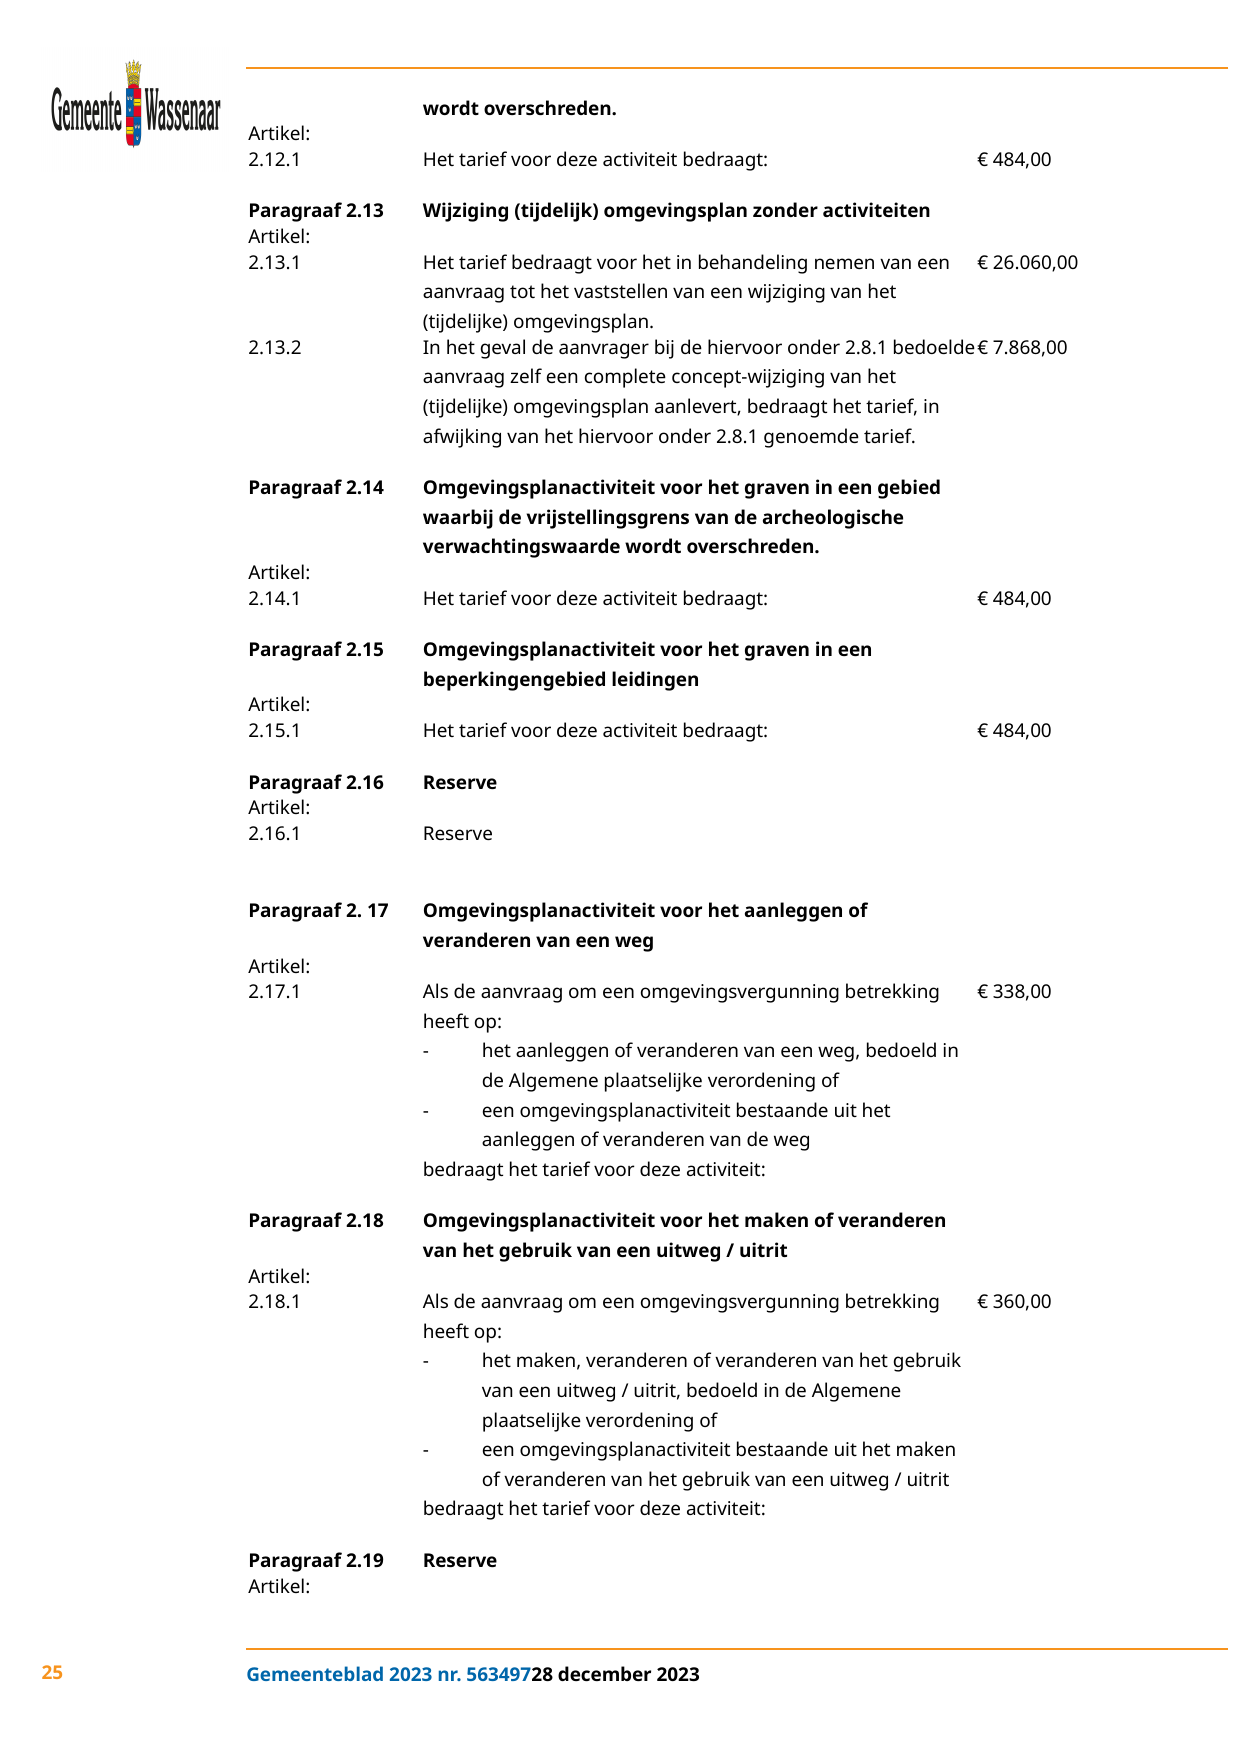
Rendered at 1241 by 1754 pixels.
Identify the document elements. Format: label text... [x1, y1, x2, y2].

table_cell Als de aanvraag om een omgevingsvergunning betrekking heeft op: het maken, veranderen of veranderen van het gebruik van een uitweg / uitrit, bedoeld in de Algemene plaatselijke verordening of een omgevingsplanactiviteit bestaande uit het maken of veranderen van het gebruik van een uitweg / uitrit bedraagt het tarief voor deze activiteit: [423, 1289, 977, 1521]
table_cell [977, 795, 1152, 820]
table_cell Het tarief voor deze activiteit bedraagt: [423, 718, 977, 743]
table_cell [977, 1521, 1152, 1547]
table_cell Artikel: [248, 1263, 423, 1288]
table_cell Artikel: [248, 1573, 423, 1598]
table_cell [977, 224, 1152, 249]
table_cell Artikel: [248, 224, 423, 249]
table_cell [248, 611, 423, 636]
table_cell [423, 692, 977, 717]
table_cell [423, 953, 977, 978]
table_cell Paragraaf 2.18 [248, 1208, 423, 1263]
table_cell 2.12.1 [248, 146, 423, 172]
table_cell [248, 846, 423, 872]
table_cell wordt overschreden. [423, 95, 977, 121]
table_cell [977, 198, 1152, 223]
table_cell [423, 743, 977, 769]
table_cell 2.14.1 [248, 585, 423, 611]
table_cell [977, 898, 1152, 953]
table_cell [423, 1263, 977, 1288]
table_cell [977, 559, 1152, 585]
table_cell € 26.060,00 [977, 249, 1152, 334]
table_cell [423, 846, 977, 872]
table_cell € 360,00 [977, 1289, 1152, 1521]
table_cell [977, 1547, 1152, 1573]
table_cell Artikel: [248, 953, 423, 978]
table_cell € 484,00 [977, 146, 1152, 172]
table_cell [977, 449, 1152, 474]
table_cell [423, 1521, 977, 1547]
table_cell Paragraaf 2.16 [248, 769, 423, 794]
table_cell [423, 1182, 977, 1207]
table_cell [423, 121, 977, 146]
table_cell [977, 846, 1152, 872]
table_cell [423, 449, 977, 474]
table_cell [977, 872, 1152, 897]
table_cell Reserve [423, 1547, 977, 1573]
table_cell [977, 172, 1152, 198]
table_cell Omgevingsplanactiviteit voor het maken of veranderen van het gebruik van een uitweg / uitrit [423, 1208, 977, 1263]
table_cell [423, 559, 977, 585]
picture [41, 47, 231, 172]
table_cell Wijziging (tijdelijk) omgevingsplan zonder activiteiten [423, 198, 977, 223]
table_cell Reserve [423, 769, 977, 794]
table_cell [977, 1208, 1152, 1263]
table_cell € 484,00 [977, 718, 1152, 743]
table_cell Artikel: [248, 692, 423, 717]
table_cell Paragraaf 2. 17 [248, 898, 423, 953]
table_cell 2.15.1 [248, 718, 423, 743]
table_cell [248, 95, 423, 121]
table_cell [977, 611, 1152, 636]
table_cell [248, 172, 423, 198]
table_cell Artikel: [248, 121, 423, 146]
table_cell 2.18.1 [248, 1289, 423, 1521]
table_cell [977, 769, 1152, 794]
table_cell [977, 1182, 1152, 1207]
table_cell € 338,00 [977, 979, 1152, 1182]
table_cell [977, 820, 1152, 846]
table_cell In het geval de aanvrager bij de hiervoor onder 2.8.1 bedoelde aanvraag zelf een complete concept-wijziging van het (tijdelijke) omgevingsplan aanlevert, bedraagt het tarief, in afwijking van het hiervoor onder 2.8.1 genoemde tarief. [423, 334, 977, 448]
table_cell [977, 95, 1152, 121]
table_cell [423, 172, 977, 198]
table_cell [423, 795, 977, 820]
table_cell [977, 474, 1152, 559]
table_cell [423, 872, 977, 897]
table_cell 2.16.1 [248, 820, 423, 846]
table_cell [248, 1182, 423, 1207]
table_cell Omgevingsplanactiviteit voor het graven in een gebied waarbij de vrijstellingsgrens van de archeologische verwachtingswaarde wordt overschreden. [423, 474, 977, 559]
table_cell [977, 636, 1152, 692]
table_cell Het tarief bedraagt voor het in behandeling nemen van een aanvraag tot het vaststellen van een wijziging van het (tijdelijke) omgevingsplan. [423, 249, 977, 334]
table_cell [248, 872, 423, 897]
table_cell [977, 692, 1152, 717]
table_cell Het tarief voor deze activiteit bedraagt: [423, 146, 977, 172]
table_cell Paragraaf 2.14 [248, 474, 423, 559]
table_cell € 7.868,00 [977, 334, 1152, 448]
table_cell [977, 121, 1152, 146]
table_cell Artikel: [248, 795, 423, 820]
table_cell Als de aanvraag om een omgevingsvergunning betrekking heeft op: het aanleggen of veranderen van een weg, bedoeld in de Algemene plaatselijke verordening of een omgevingsplanactiviteit bestaande uit het aanleggen of veranderen van de weg bedraagt het tarief voor deze activiteit: [423, 979, 977, 1182]
table_cell € 484,00 [977, 585, 1152, 611]
table_cell [248, 743, 423, 769]
table_cell [248, 449, 423, 474]
table_cell Paragraaf 2.15 [248, 636, 423, 692]
table_cell Artikel: [248, 559, 423, 585]
table_cell [423, 611, 977, 636]
table_cell Het tarief voor deze activiteit bedraagt: [423, 585, 977, 611]
table_cell 2.17.1 [248, 979, 423, 1182]
table_cell [423, 224, 977, 249]
table_cell Omgevingsplanactiviteit voor het aanleggen of veranderen van een weg [423, 898, 977, 953]
table_cell Reserve [423, 820, 977, 846]
table_cell 2.13.1 [248, 249, 423, 334]
table_cell [977, 953, 1152, 978]
table_cell Omgevingsplanactiviteit voor het graven in een beperkingengebied leidingen [423, 636, 977, 692]
table_cell [248, 1521, 423, 1547]
table_cell Paragraaf 2.19 [248, 1547, 423, 1573]
table_cell [977, 743, 1152, 769]
table_cell [977, 1573, 1152, 1598]
table_cell [977, 1263, 1152, 1288]
table_cell Paragraaf 2.13 [248, 198, 423, 223]
table_cell [423, 1573, 977, 1598]
table_cell 2.13.2 [248, 334, 423, 448]
